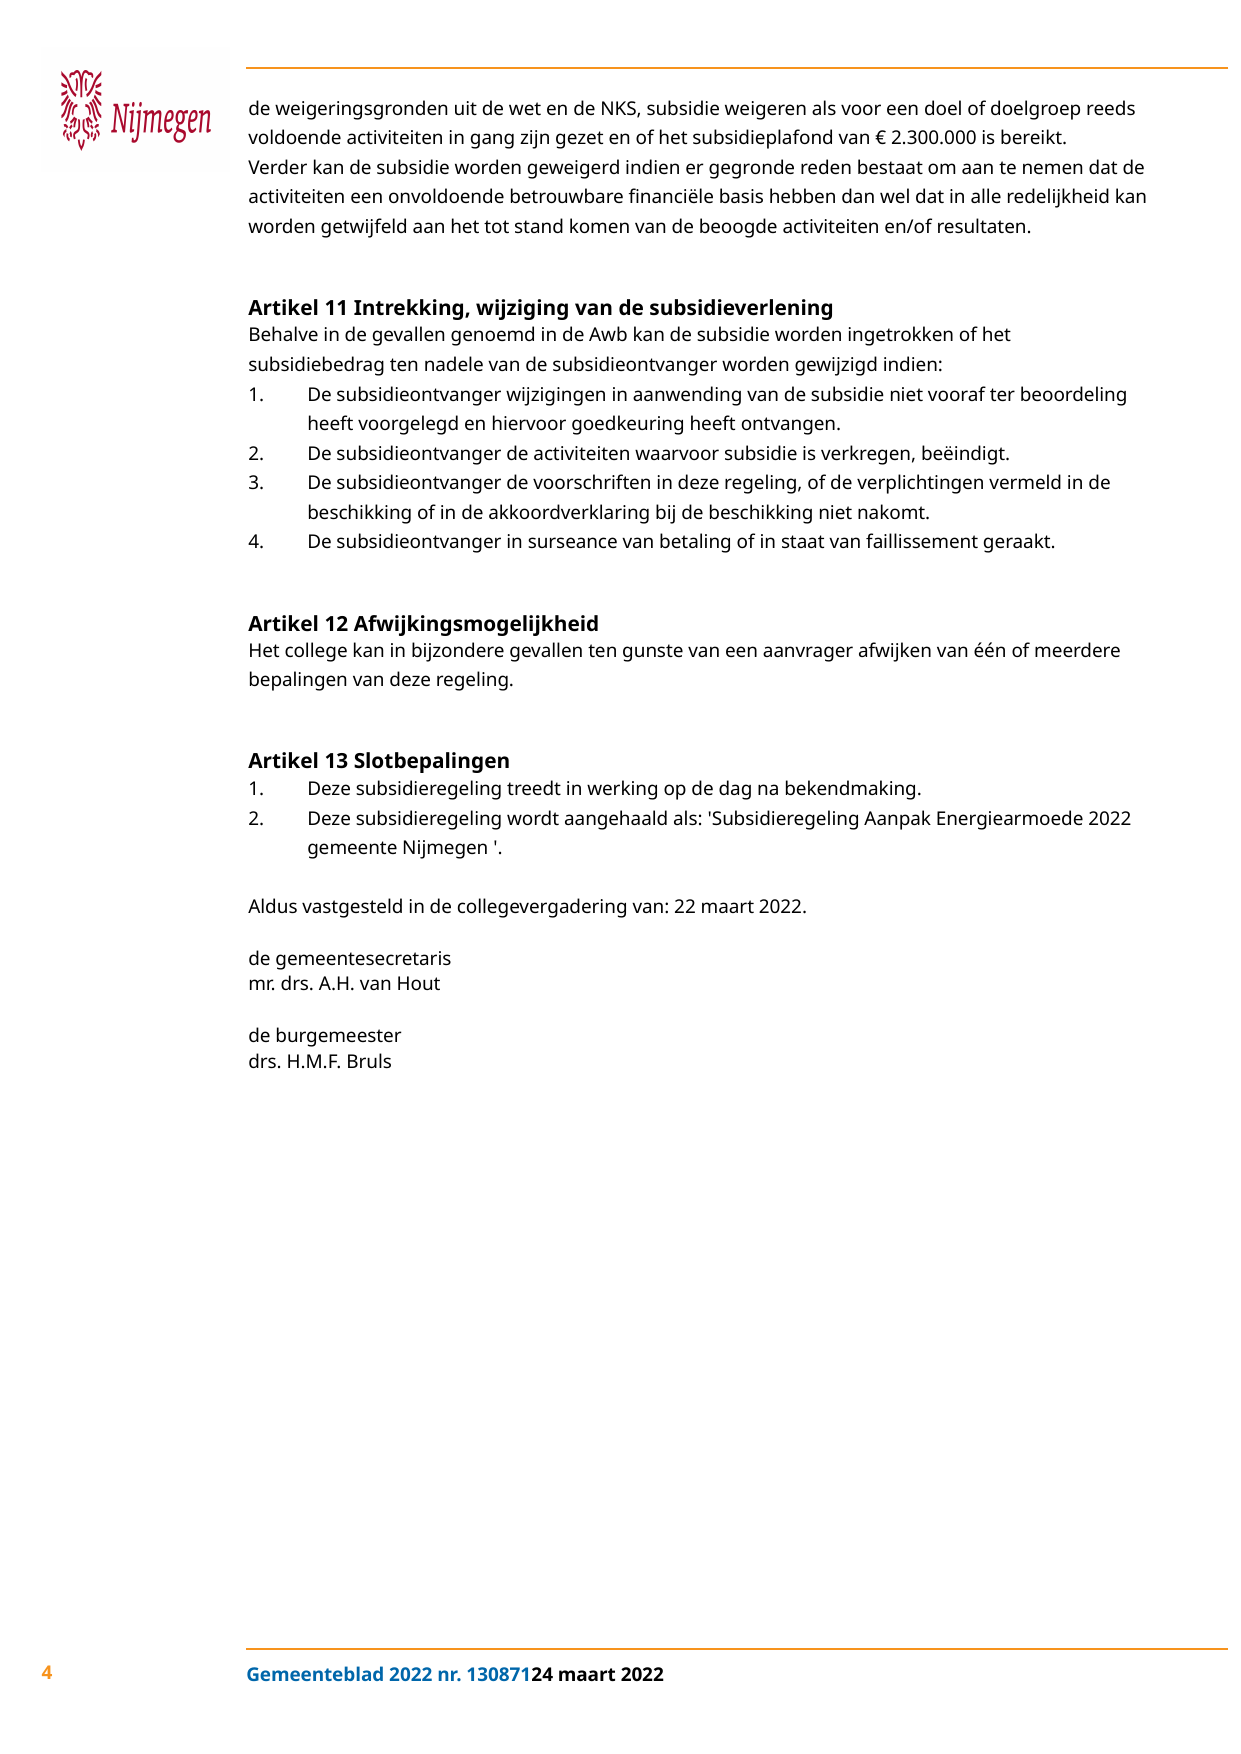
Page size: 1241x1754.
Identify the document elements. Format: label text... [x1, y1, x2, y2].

text Verder kan de subsidie worden geweigerd indien er gegronde reden bestaat om aan te nemen dat de activiteiten een onvoldoende betrouwbare financiële basis hebben dan wel dat in alle redelijkheid kan worden getwijfeld aan het tot stand komen van de beoogde activiteiten en/of resultaten. [248, 154, 1152, 239]
text Aldus vastgesteld in de collegevergadering van: 22 maart 2022. [248, 893, 1152, 919]
list De subsidieontvanger in surseance van betaling of in staat van faillissement geraakt. [248, 529, 1152, 554]
text Artikel 13 Slotbepalingen [248, 747, 1152, 775]
text de gemeentesecretaris [248, 945, 1152, 971]
text Artikel 12 Afwijkingsmogelijkheid [248, 609, 1152, 637]
text Behalve in de gevallen genoemd in de Awb kan de subsidie worden ingetrokken of het subsidiebedrag ten nadele van de subsidieontvanger worden gewijzigd indien: [248, 322, 1152, 377]
list De subsidieontvanger de activiteiten waarvoor subsidie is verkregen, beëindigt. [248, 440, 1152, 466]
text Het college kan in bijzondere gevallen ten gunste van een aanvrager afwijken van één of meerdere bepalingen van deze regeling. [248, 637, 1152, 692]
list Deze subsidieregeling wordt aangehaald als: 'Subsidieregeling Aanpak Energiearmoede 2022 gemeente Nijmegen '. [248, 805, 1152, 860]
text de burgemeester [248, 1022, 1152, 1048]
text de weigeringsgronden uit de wet en de NKS, subsidie weigeren als voor een doel of doelgroep reeds voldoende activiteiten in gang zijn gezet en of het subsidieplafond van € 2.300.000 is bereikt. [248, 95, 1152, 150]
text Artikel 11 Intrekking, wijziging van de subsidieverlening [248, 293, 1152, 322]
text drs. H.M.F. Bruls [248, 1048, 1152, 1073]
text mr. drs. A.H. van Hout [248, 971, 1152, 996]
list Deze subsidieregeling treedt in werking op de dag na bekendmaking. [248, 775, 1152, 801]
picture [41, 47, 231, 172]
list De subsidieontvanger wijzigingen in aanwending van de subsidie niet vooraf ter beoordeling heeft voorgelegd en hiervoor goedkeuring heeft ontvangen. [248, 381, 1152, 436]
list De subsidieontvanger de voorschriften in deze regeling, of de verplichtingen vermeld in de beschikking of in de akkoordverklaring bij de beschikking niet nakomt. [248, 469, 1152, 525]
